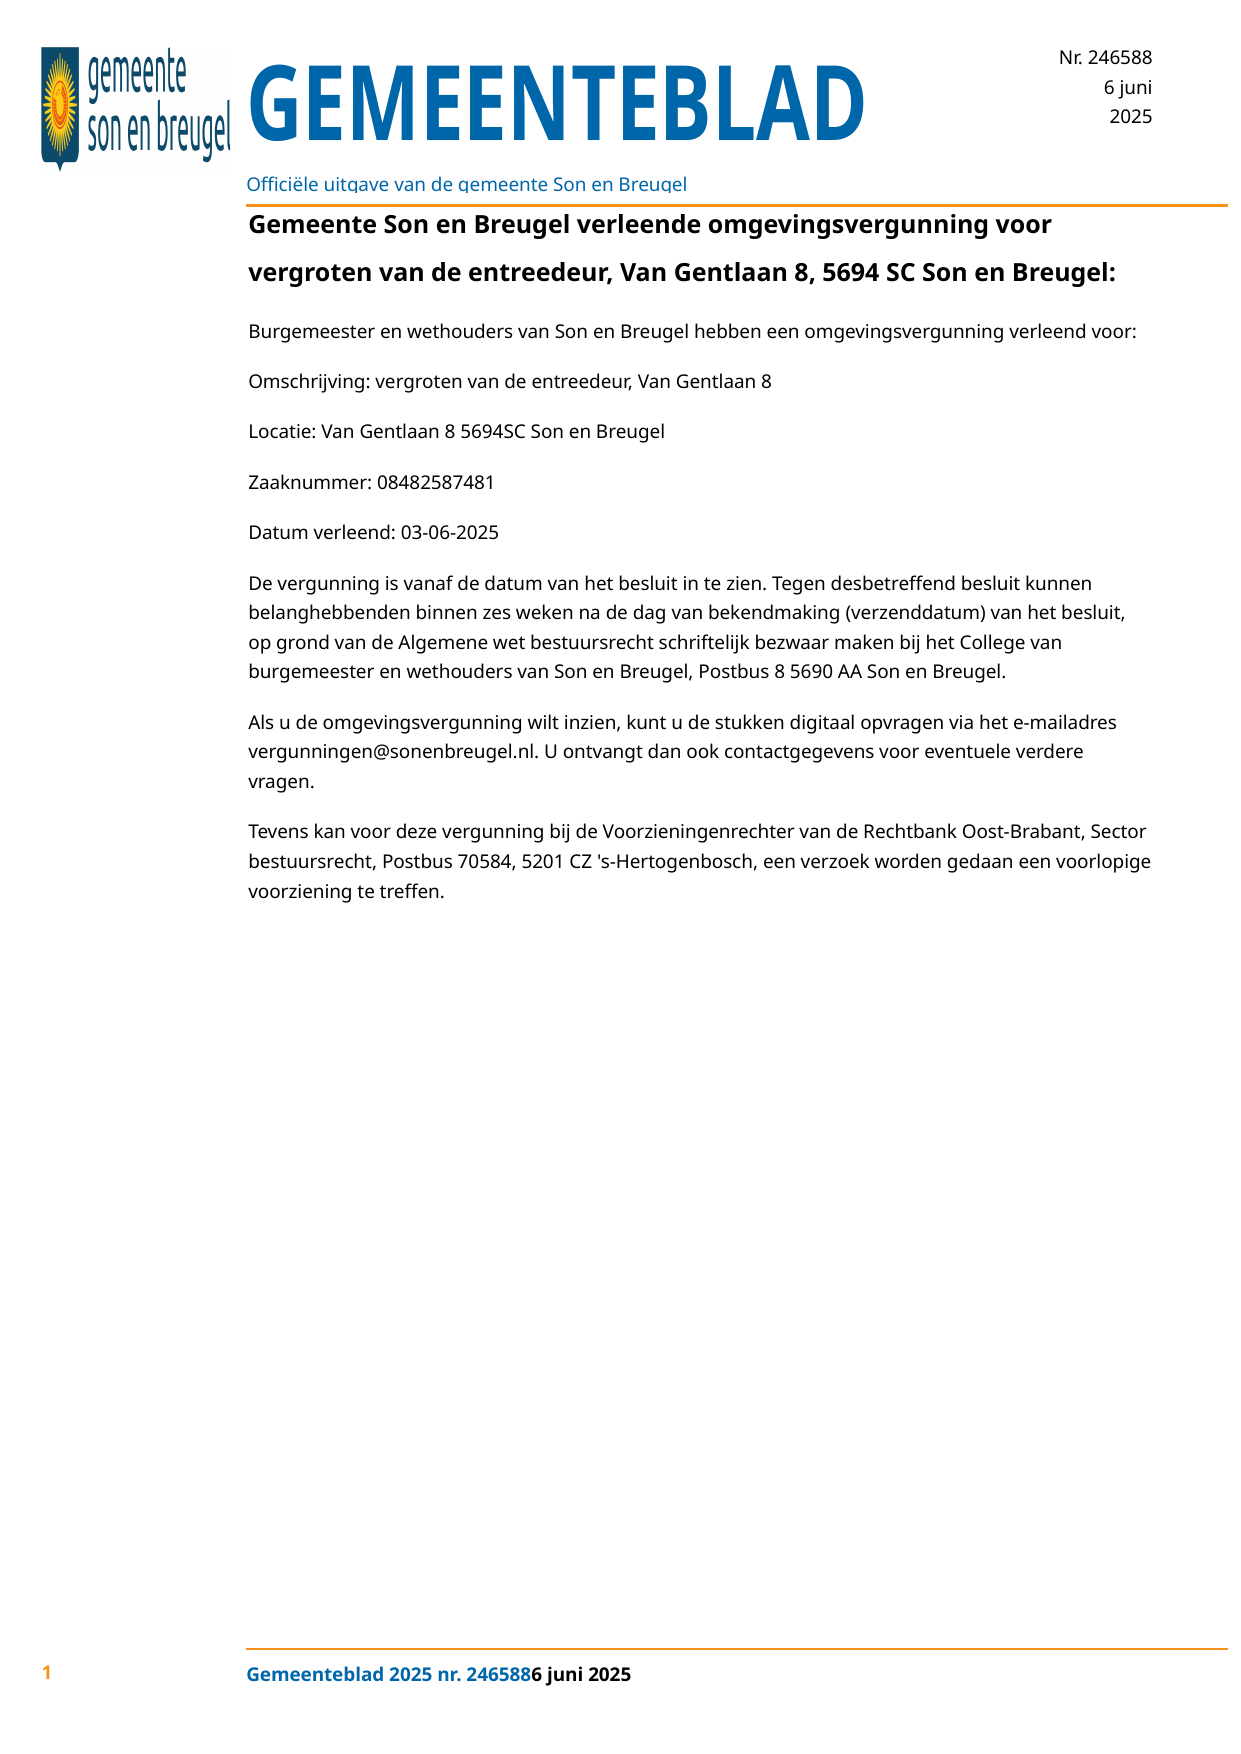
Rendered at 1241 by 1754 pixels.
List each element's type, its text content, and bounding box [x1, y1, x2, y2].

text De vergunning is vanaf de datum van het besluit in te zien. Tegen desbetreffend besluit kunnen belanghebbenden binnen zes weken na de dag van bekendmaking (verzenddatum) van het besluit, op grond van de Algemene wet bestuursrecht schriftelijk bezwaar maken bij het College van burgemeester en wethouders van Son en Breugel, Postbus 8 5690 AA Son en Breugel. [248, 570, 1152, 684]
picture [41, 47, 231, 172]
text Tevens kan voor deze vergunning bij de Voorzieningenrechter van de Rechtbank Oost-Brabant, Sector bestuursrecht, Postbus 70584, 5201 CZ 's-Hertogenbosch, een verzoek worden gedaan een voorlopige voorziening te treffen. [248, 819, 1152, 904]
text Zaaknummer: 08482587481 [248, 469, 1152, 495]
text Gemeente Son en Breugel verleende omgevingsvergunning voor vergroten van de entreedeur, Van Gentlaan 8, 5694 SC Son en Breugel: [248, 207, 1152, 288]
text Als u de omgevingsvergunning wilt inzien, kunt u de stukken digitaal opvragen via het e-mailadres vergunningen@sonenbreugel.nl. U ontvangt dan ook contactgegevens voor eventuele verdere vragen. [248, 709, 1152, 794]
text Burgemeester en wethouders van Son en Breugel hebben een omgevingsvergunning verleend voor: [248, 318, 1152, 344]
text Datum verleend: 03-06-2025 [248, 519, 1152, 545]
text Omschrijving: vergroten van de entreedeur, Van Gentlaan 8 [248, 368, 1152, 394]
text Locatie: Van Gentlaan 8 5694SC Son en Breugel [248, 419, 1152, 444]
